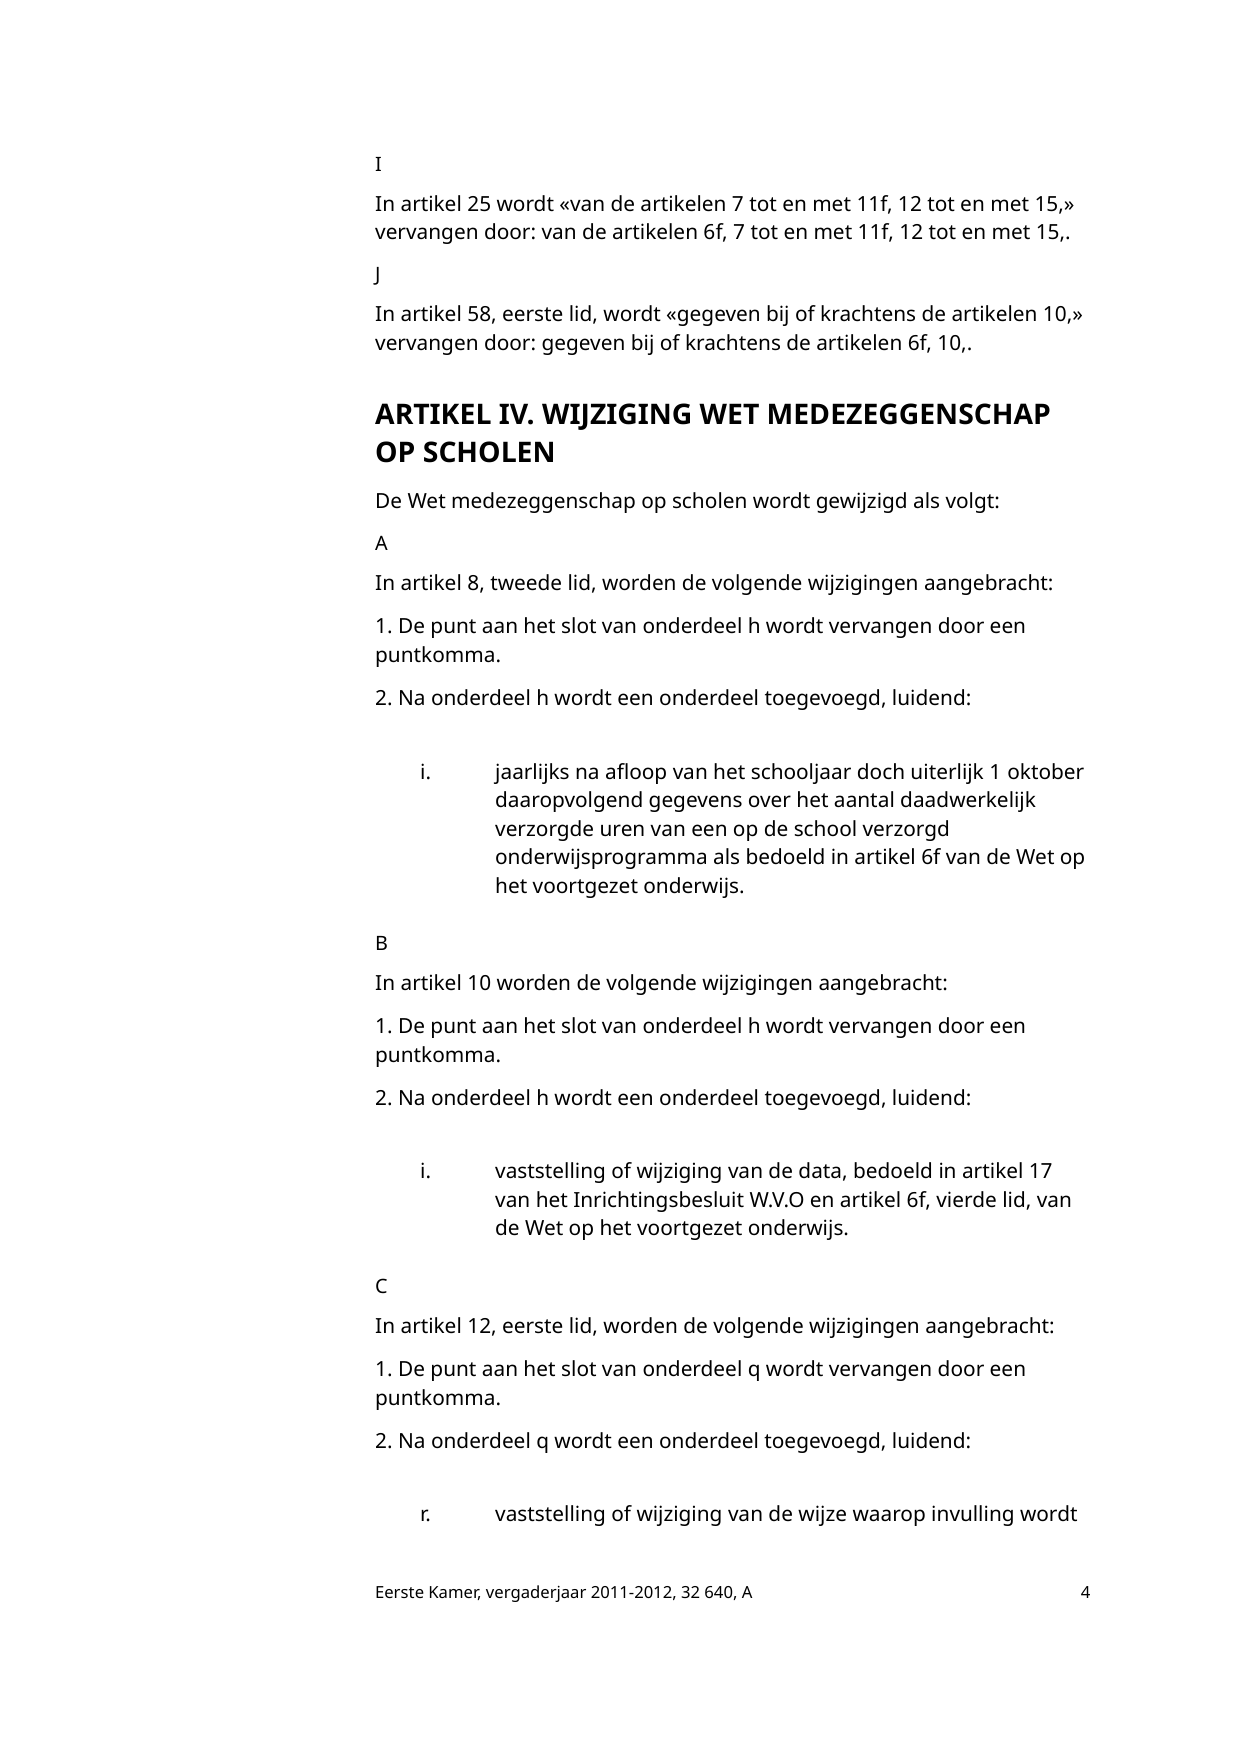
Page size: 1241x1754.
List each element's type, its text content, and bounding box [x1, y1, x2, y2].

text 1. De punt aan het slot van onderdeel q wordt vervangen door een puntkomma. [375, 1354, 1090, 1411]
list jaarlijks na afloop van het schooljaar doch uiterlijk 1 oktober daaropvolgend gegevens over het aantal daadwerkelijk verzorgde uren van een op de school verzorgd onderwijsprogramma als bedoeld in artikel 6f van de Wet op het voortgezet onderwijs. [420, 757, 1090, 899]
list vaststelling of wijziging van de wijze waarop invulling wordt [420, 1499, 1090, 1528]
text I [375, 150, 1090, 177]
text In artikel 25 wordt «van de artikelen 7 tot en met 11f, 12 tot en met 15,» vervangen door: van de artikelen 6f, 7 tot en met 11f, 12 tot en met 15,. [375, 189, 1090, 246]
text In artikel 12, eerste lid, worden de volgende wijzigingen aangebracht: [375, 1311, 1090, 1339]
list vaststelling of wijziging van de data, bedoeld in artikel 17 van het Inrichtingsbesluit W.V.O en artikel 6f, vierde lid, van de Wet op het voortgezet onderwijs. [420, 1157, 1090, 1242]
subtitle ARTIKEL IV. WIJZIGING WET MEDEZEGGENSCHAP OP SCHOLEN [375, 394, 1090, 471]
text In artikel 58, eerste lid, wordt «gegeven bij of krachtens de artikelen 10,» vervangen door: gegeven bij of krachtens de artikelen 6f, 10,. [375, 299, 1090, 356]
text In artikel 8, tweede lid, worden de volgende wijzigingen aangebracht: [375, 568, 1090, 597]
text 2. Na onderdeel q wordt een onderdeel toegevoegd, luidend: [375, 1426, 1090, 1454]
text B [375, 929, 1090, 956]
text In artikel 10 worden de volgende wijzigingen aangebracht: [375, 968, 1090, 996]
text 1. De punt aan het slot van onderdeel h wordt vervangen door een puntkomma. [375, 612, 1090, 668]
text C [375, 1272, 1090, 1299]
text 1. De punt aan het slot van onderdeel h wordt vervangen door een puntkomma. [375, 1011, 1090, 1068]
text J [375, 261, 1090, 288]
text A [375, 529, 1090, 556]
text 2. Na onderdeel h wordt een onderdeel toegevoegd, luidend: [375, 1083, 1090, 1112]
text 2. Na onderdeel h wordt een onderdeel toegevoegd, luidend: [375, 683, 1090, 712]
text De Wet medezeggenschap op scholen wordt gewijzigd als volgt: [375, 486, 1090, 514]
